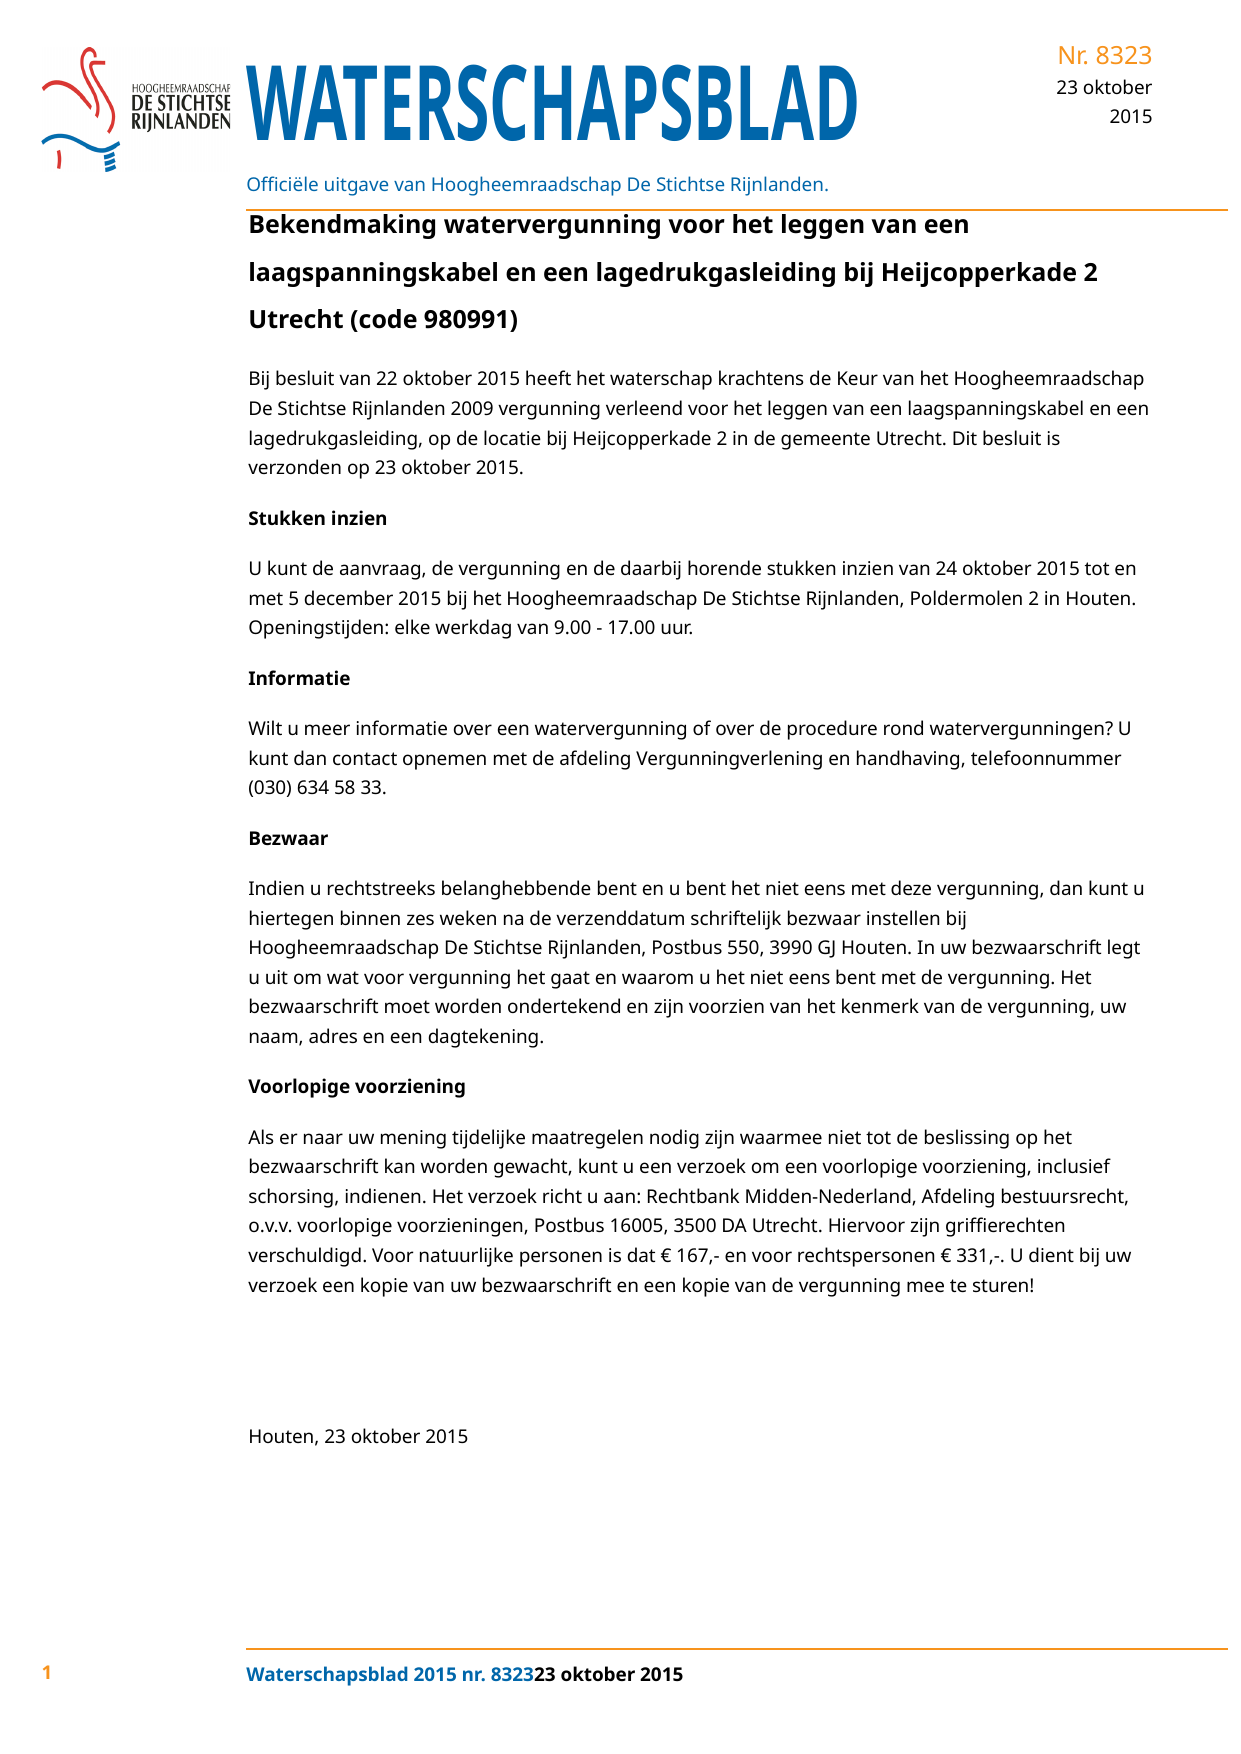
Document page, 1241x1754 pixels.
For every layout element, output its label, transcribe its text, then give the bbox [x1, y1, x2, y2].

text Informatie [248, 665, 1152, 690]
text Stukken inzien [248, 505, 1152, 530]
picture [41, 47, 231, 172]
text Wilt u meer informatie over een watervergunning of over de procedure rond watervergunningen? U kunt dan contact opnemen met de afdeling Vergunningverlening en handhaving, telefoonnummer (030) 634 58 33. [248, 715, 1152, 800]
text Voorlopige voorziening [248, 1073, 1152, 1099]
text Indien u rechtstreeks belanghebbende bent en u bent het niet eens met deze vergunning, dan kunt u hiertegen binnen zes weken na de verzenddatum schriftelijk bezwaar instellen bij Hoogheemraadschap De Stichtse Rijnlanden, Postbus 550, 3990 GJ Houten. In uw bezwaarschrift legt u uit om wat voor vergunning het gaat en waarom u het niet eens bent met de vergunning. Het bezwaarschrift moet worden ondertekend en zijn voorzien van het kenmerk van de vergunning, uw naam, adres en een dagtekening. [248, 875, 1152, 1049]
text Bezwaar [248, 825, 1152, 850]
text Als er naar uw mening tijdelijke maatregelen nodig zijn waarmee niet tot de beslissing op het bezwaarschrift kan worden gewacht, kunt u een verzoek om een voorlopige voorziening, inclusief schorsing, indienen. Het verzoek richt u aan: Rechtbank Midden-Nederland, Afdeling bestuursrecht, o.v.v. voorlopige voorzieningen, Postbus 16005, 3500 DA Utrecht. Hiervoor zijn griffierechten verschuldigd. Voor natuurlijke personen is dat € 167,- en voor rechtspersonen € 331,-. U dient bij uw verzoek een kopie van uw bezwaarschrift en een kopie van de vergunning mee te sturen! [248, 1124, 1152, 1297]
text U kunt de aanvraag, de vergunning en de daarbij horende stukken inzien van 24 oktober 2015 tot en met 5 december 2015 bij het Hoogheemraadschap De Stichtse Rijnlanden, Poldermolen 2 in Houten. Openingstijden: elke werkdag van 9.00 - 17.00 uur. [248, 555, 1152, 640]
text Bij besluit van 22 oktober 2015 heeft het waterschap krachtens de Keur van het Hoogheemraadschap De Stichtse Rijnlanden 2009 vergunning verleend voor het leggen van een laagspanningskabel en een lagedrukgasleiding, op de locatie bij Heijcopperkade 2 in de gemeente Utrecht. Dit besluit is verzonden op 23 oktober 2015. [248, 366, 1152, 480]
text Bekendmaking watervergunning voor het leggen van een laagspanningskabel en een lagedrukgasleiding bij Heijcopperkade 2 Utrecht (code 980991) [248, 211, 1152, 336]
text Houten, 23 oktober 2015 [248, 1423, 1152, 1449]
